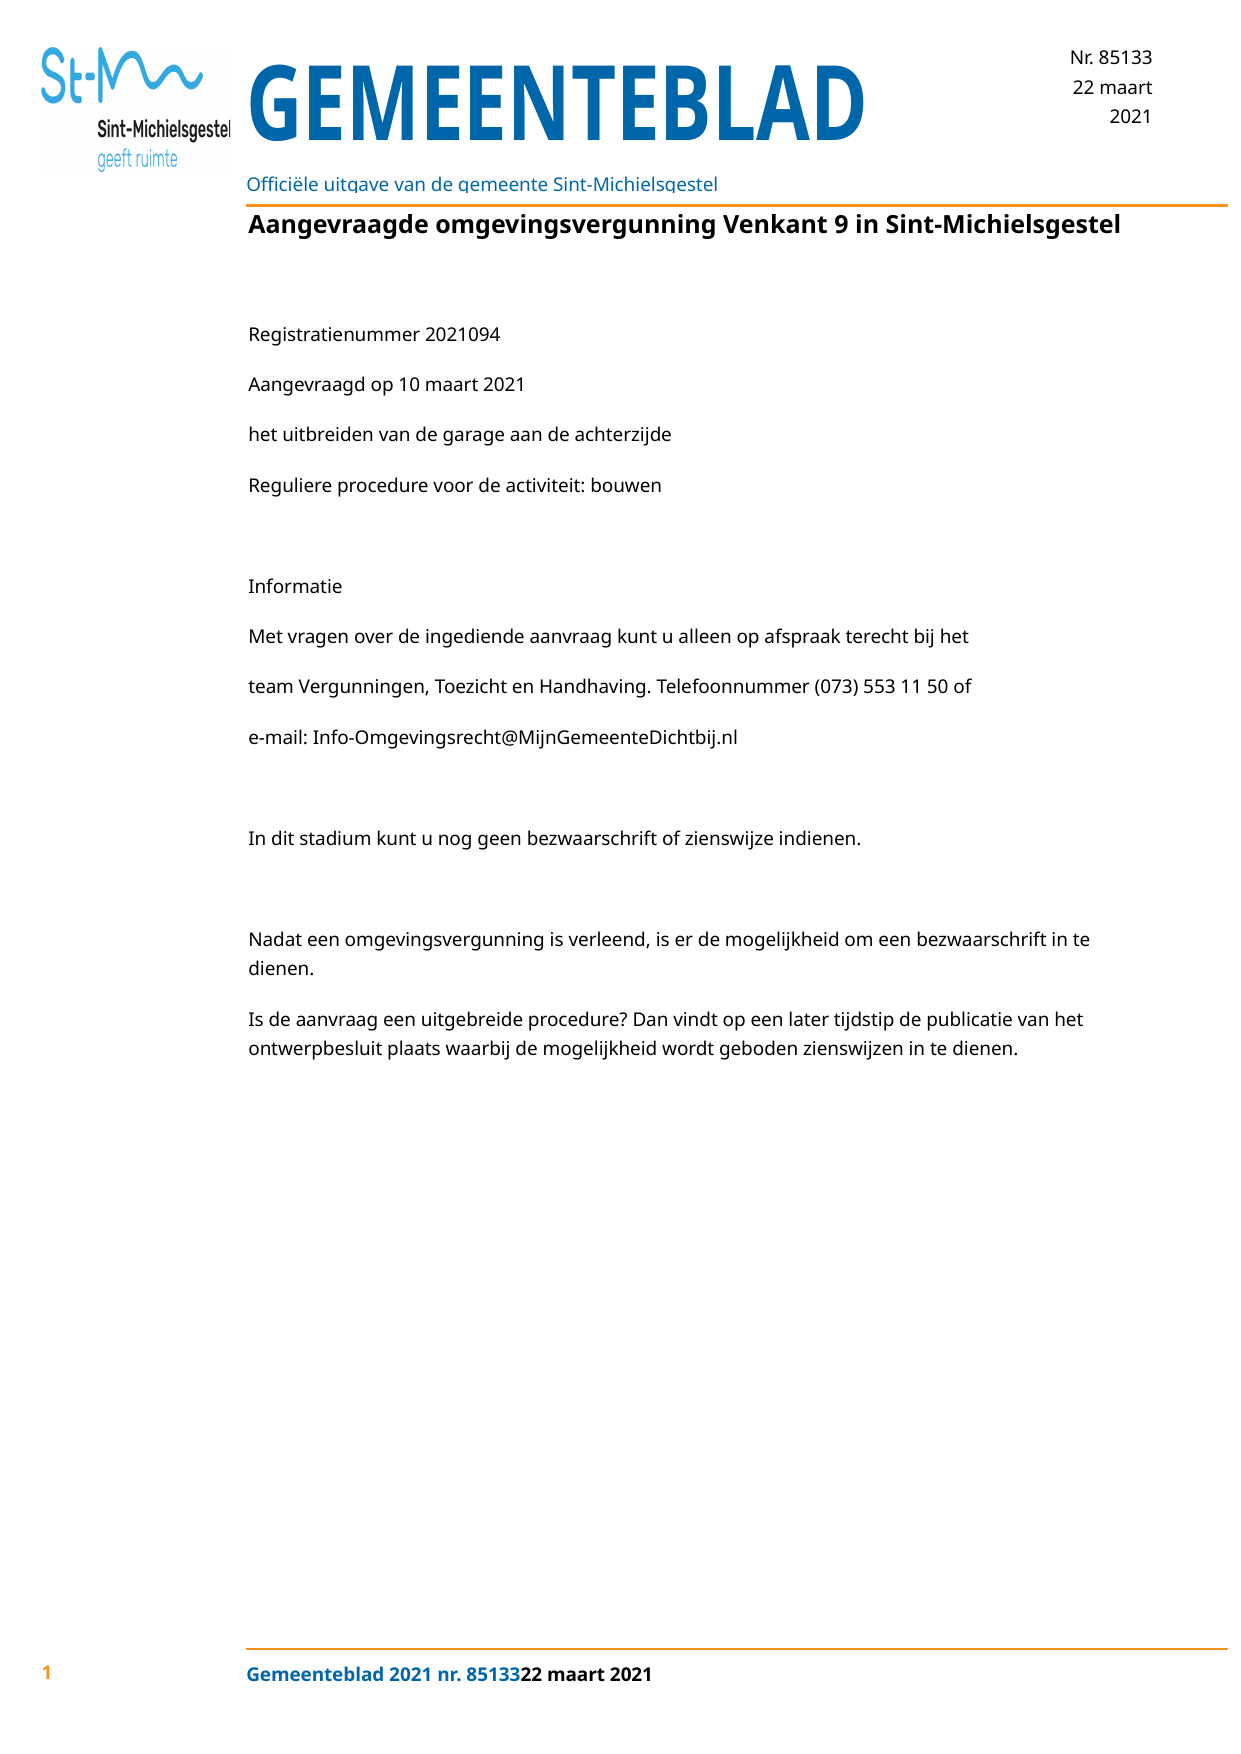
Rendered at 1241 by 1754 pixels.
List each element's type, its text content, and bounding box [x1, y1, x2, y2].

text team Vergunningen, Toezicht en Handhaving. Telefoonnummer (073) 553 11 50 of [248, 674, 1152, 699]
text In dit stadium kunt u nog geen bezwaarschrift of zienswijze indienen. [248, 825, 1152, 851]
text Met vragen over de ingediende aanvraag kunt u alleen op afspraak terecht bij het [248, 623, 1152, 649]
text e-mail: Info-Omgevingsrecht@MijnGemeenteDichtbij.nl [248, 724, 1152, 750]
text Is de aanvraag een uitgebreide procedure? Dan vindt op een later tijdstip de publicatie van het ontwerpbesluit plaats waarbij de mogelijkheid wordt geboden zienswijzen in te dienen. [248, 1006, 1152, 1061]
text Aangevraagde omgevingsvergunning Venkant 9 in Sint-Michielsgestel [248, 207, 1152, 241]
text Informatie [248, 573, 1152, 598]
text Aangevraagd op 10 maart 2021 [248, 371, 1152, 397]
text Registratienummer 2021094 [248, 321, 1152, 346]
text Nadat een omgevingsvergunning is verleend, is er de mogelijkheid om een bezwaarschrift in te dienen. [248, 926, 1152, 981]
text het uitbreiden van de garage aan de achterzijde [248, 422, 1152, 447]
picture [41, 47, 231, 172]
text Reguliere procedure voor de activiteit: bouwen [248, 472, 1152, 498]
